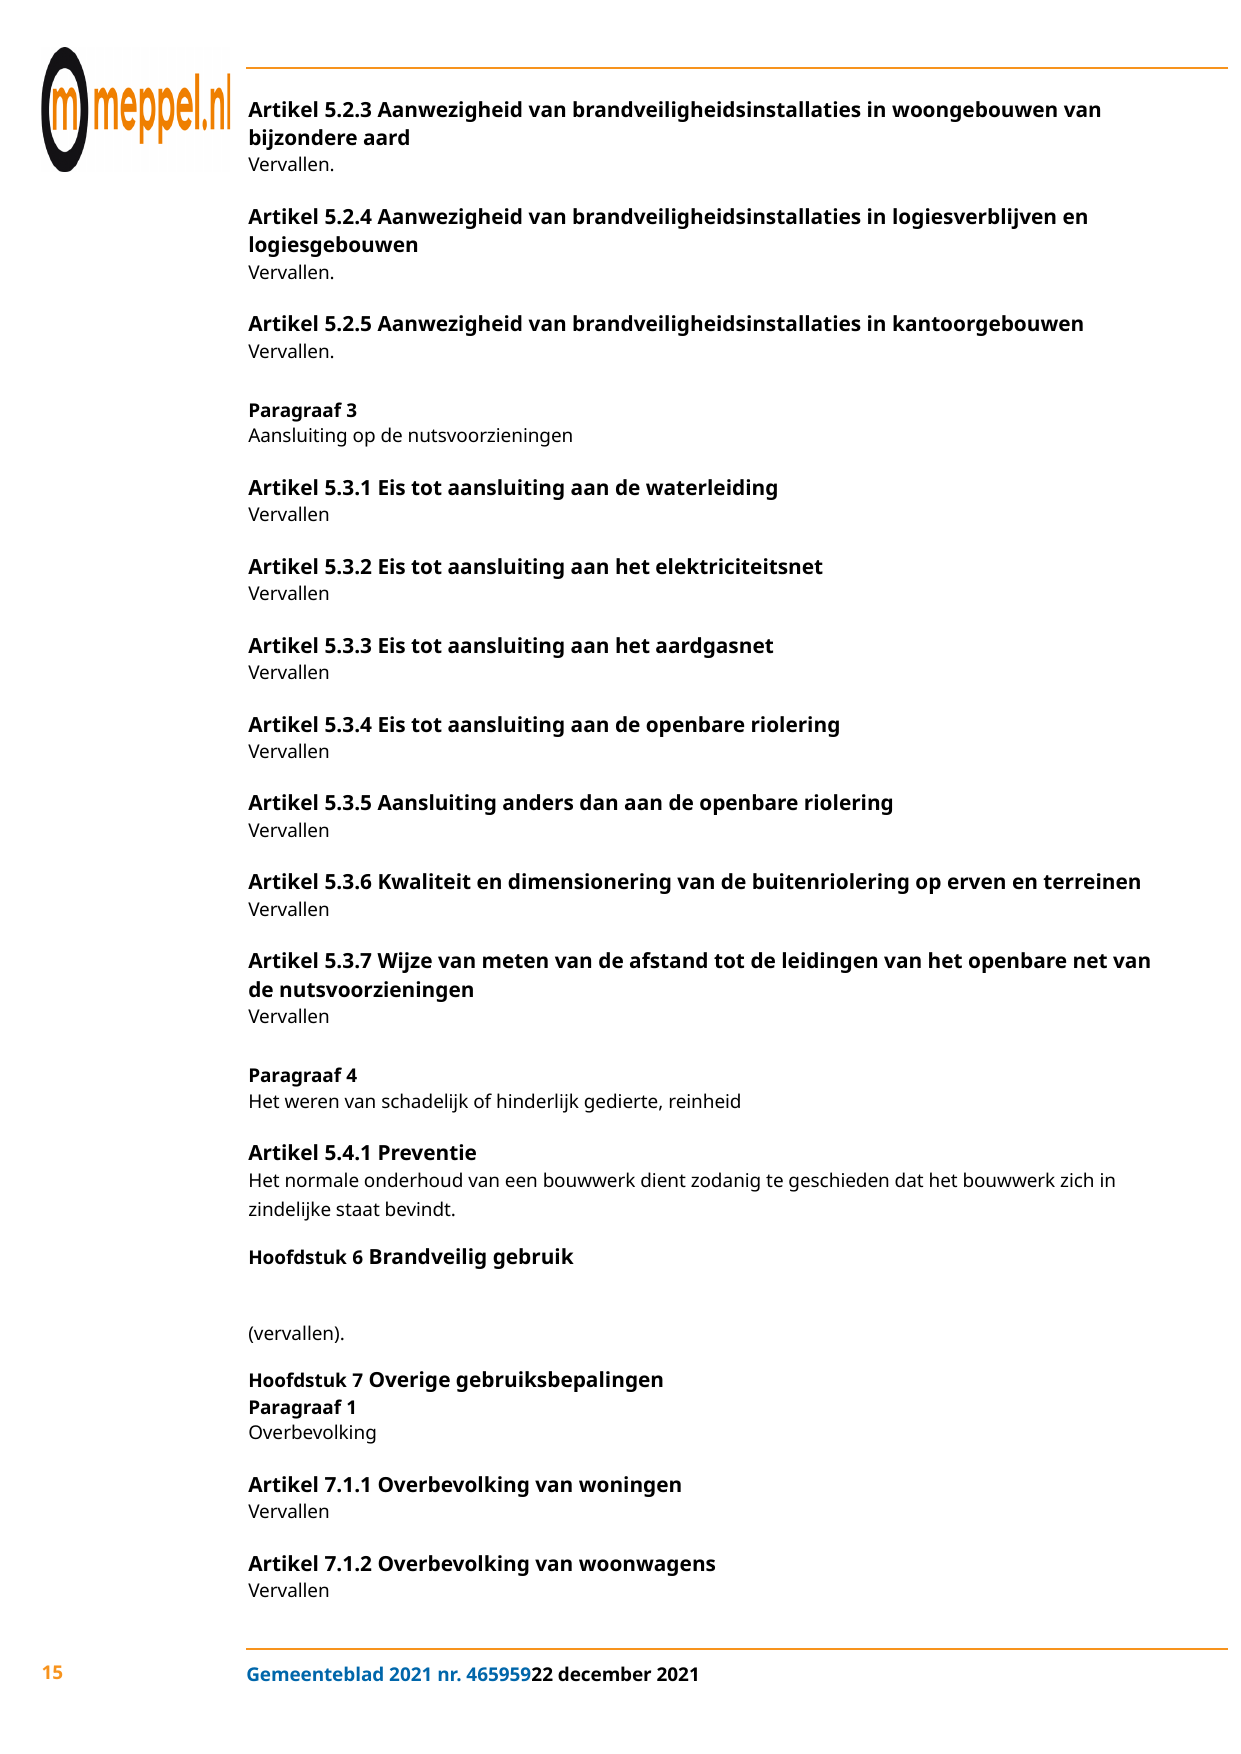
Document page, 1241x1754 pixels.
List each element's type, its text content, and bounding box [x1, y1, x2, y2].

text Hoofdstuk 6 Brandveilig gebruik [248, 1242, 1152, 1271]
text (vervallen). [248, 1320, 1152, 1346]
text Artikel 5.3.5 Aansluiting anders dan aan de openbare riolering [248, 788, 1152, 817]
text Artikel 5.4.1 Preventie [248, 1138, 1152, 1167]
text Artikel 7.1.2 Overbevolking van woonwagens [248, 1549, 1152, 1577]
text Artikel 5.3.3 Eis tot aansluiting aan het aardgasnet [248, 631, 1152, 659]
text Het weren van schadelijk of hinderlijk gedierte, reinheid [248, 1088, 1152, 1114]
text Artikel 5.3.4 Eis tot aansluiting aan de openbare riolering [248, 710, 1152, 738]
text Vervallen [248, 738, 1152, 764]
text Artikel 5.2.3 Aanwezigheid van brandveiligheidsinstallaties in woongebouwen van bijzondere aard [248, 95, 1152, 152]
text Artikel 5.2.5 Aanwezigheid van brandveiligheidsinstallaties in kantoorgebouwen [248, 309, 1152, 338]
picture [41, 47, 231, 172]
text Vervallen [248, 1577, 1152, 1603]
text Artikel 7.1.1 Overbevolking van woningen [248, 1470, 1152, 1498]
text Artikel 5.3.1 Eis tot aansluiting aan de waterleiding [248, 473, 1152, 502]
text Vervallen [248, 502, 1152, 527]
text Vervallen. [248, 152, 1152, 177]
text Overbevolking [248, 1419, 1152, 1445]
text Aansluiting op de nutsvoorzieningen [248, 423, 1152, 448]
text Vervallen [248, 896, 1152, 922]
text Vervallen [248, 1498, 1152, 1524]
text Vervallen [248, 659, 1152, 685]
text Artikel 5.2.4 Aanwezigheid van brandveiligheidsinstallaties in logiesverblijven en logiesgebouwen [248, 202, 1152, 259]
text Artikel 5.3.6 Kwaliteit en dimensionering van de buitenriolering op erven en terreinen [248, 867, 1152, 896]
text Vervallen [248, 580, 1152, 606]
text Vervallen [248, 817, 1152, 843]
text Vervallen. [248, 338, 1152, 363]
text Het normale onderhoud van een bouwwerk dient zodanig te geschieden dat het bouwwerk zich in zindelijke staat bevindt. [248, 1167, 1152, 1222]
text Artikel 5.3.2 Eis tot aansluiting aan het elektriciteitsnet [248, 552, 1152, 580]
text Paragraaf 4 [248, 1062, 1152, 1088]
text Vervallen [248, 1003, 1152, 1029]
text Hoofdstuk 7 Overige gebruiksbepalingen [248, 1365, 1152, 1394]
text Paragraaf 3 [248, 397, 1152, 423]
text Paragraaf 1 [248, 1394, 1152, 1419]
text Vervallen. [248, 259, 1152, 285]
text Artikel 5.3.7 Wijze van meten van de afstand tot de leidingen van het openbare net van de nutsvoorzieningen [248, 946, 1152, 1003]
